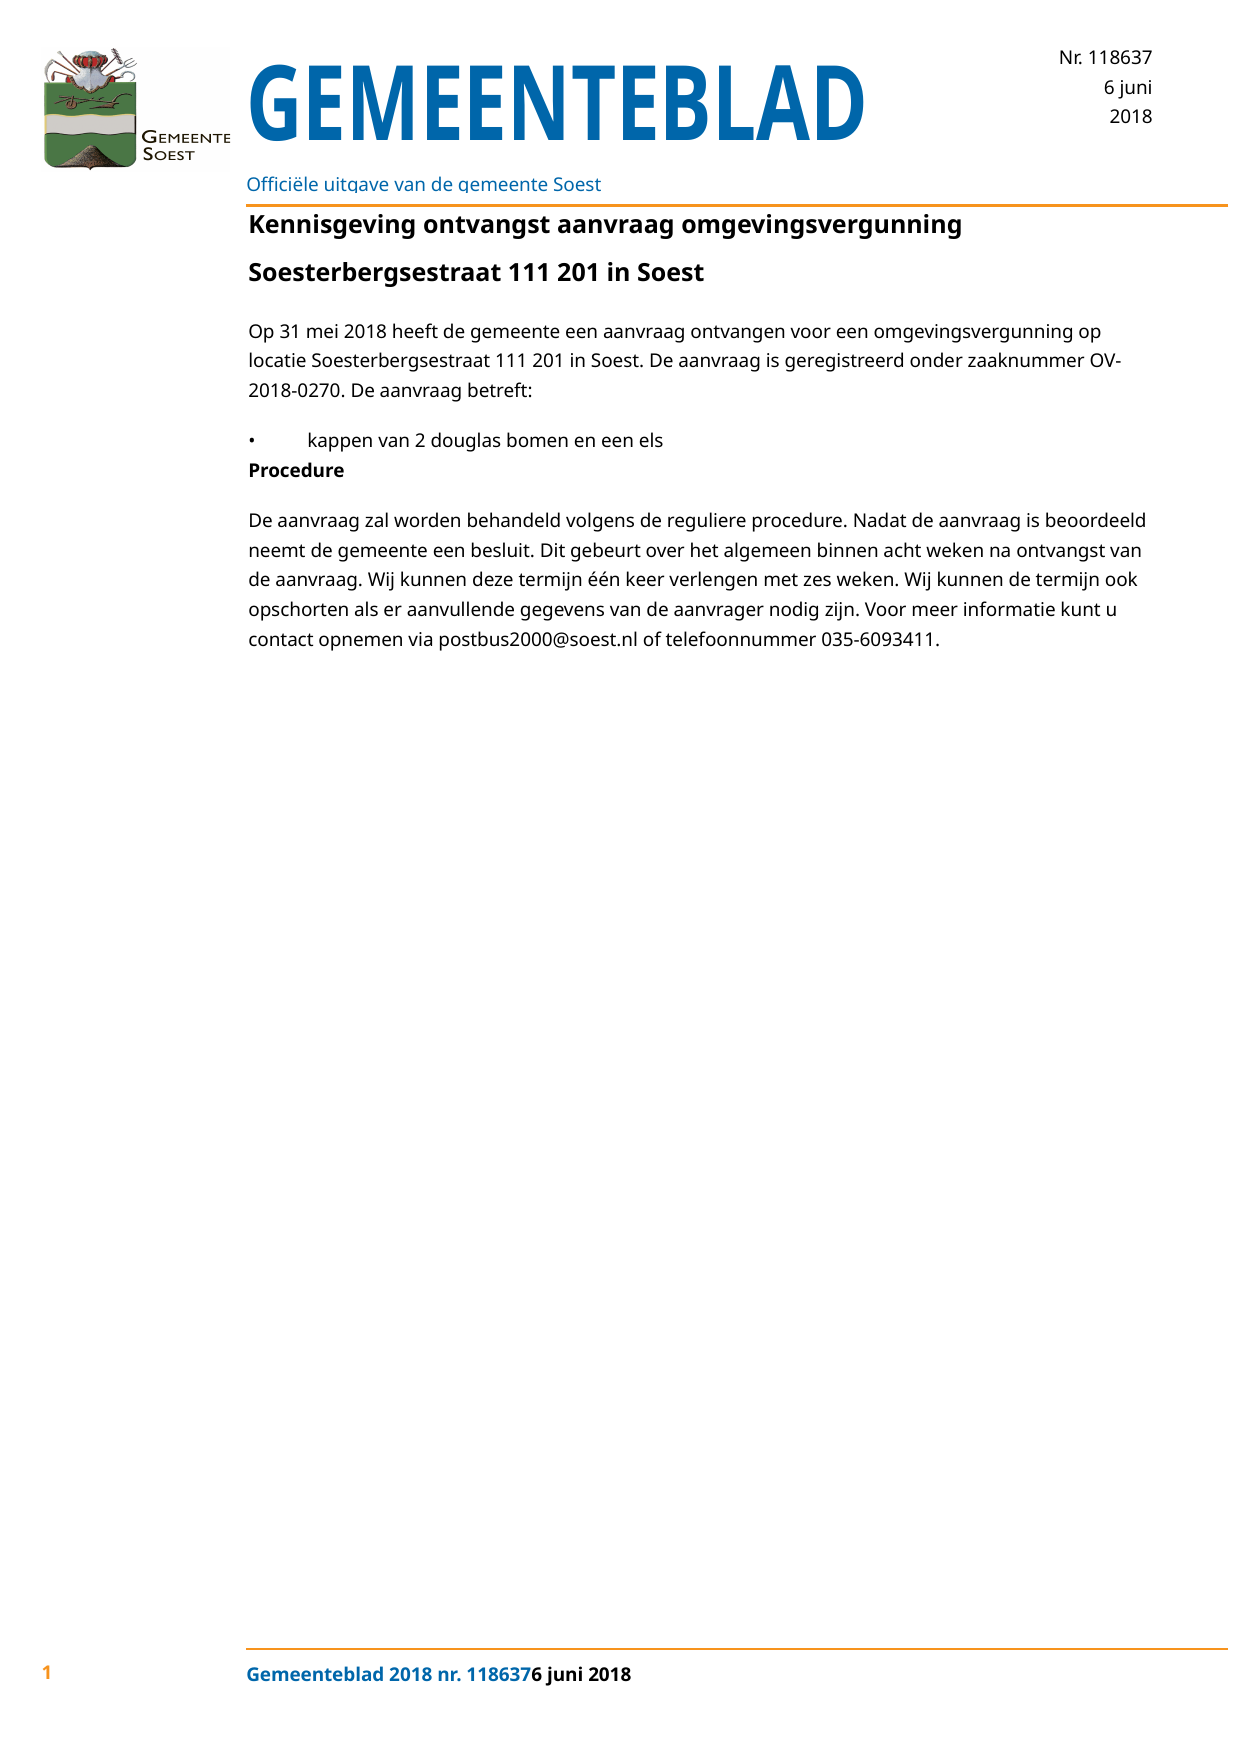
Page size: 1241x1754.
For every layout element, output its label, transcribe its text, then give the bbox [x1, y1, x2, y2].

text Procedure [248, 457, 1152, 483]
text Kennisgeving ontvangst aanvraag omgevingsvergunning Soesterbergsestraat 111 201 in Soest [248, 207, 1152, 288]
text De aanvraag zal worden behandeld volgens de reguliere procedure. Nadat de aanvraag is beoordeeld neemt de gemeente een besluit. Dit gebeurt over het algemeen binnen acht weken na ontvangst van de aanvraag. Wij kunnen deze termijn één keer verlengen met zes weken. Wij kunnen de termijn ook opschorten als er aanvullende gegevens van de aanvrager nodig zijn. Voor meer informatie kunt u contact opnemen via postbus2000@soest.nl of telefoonnummer 035-6093411. [248, 507, 1152, 652]
text Op 31 mei 2018 heeft de gemeente een aanvraag ontvangen voor een omgevingsvergunning op locatie Soesterbergsestraat 111 201 in Soest. De aanvraag is geregistreerd onder zaaknummer OV-2018-0270. De aanvraag betreft: [248, 318, 1152, 403]
picture [41, 47, 231, 172]
list kappen van 2 douglas bomen en een els [248, 427, 1152, 453]
